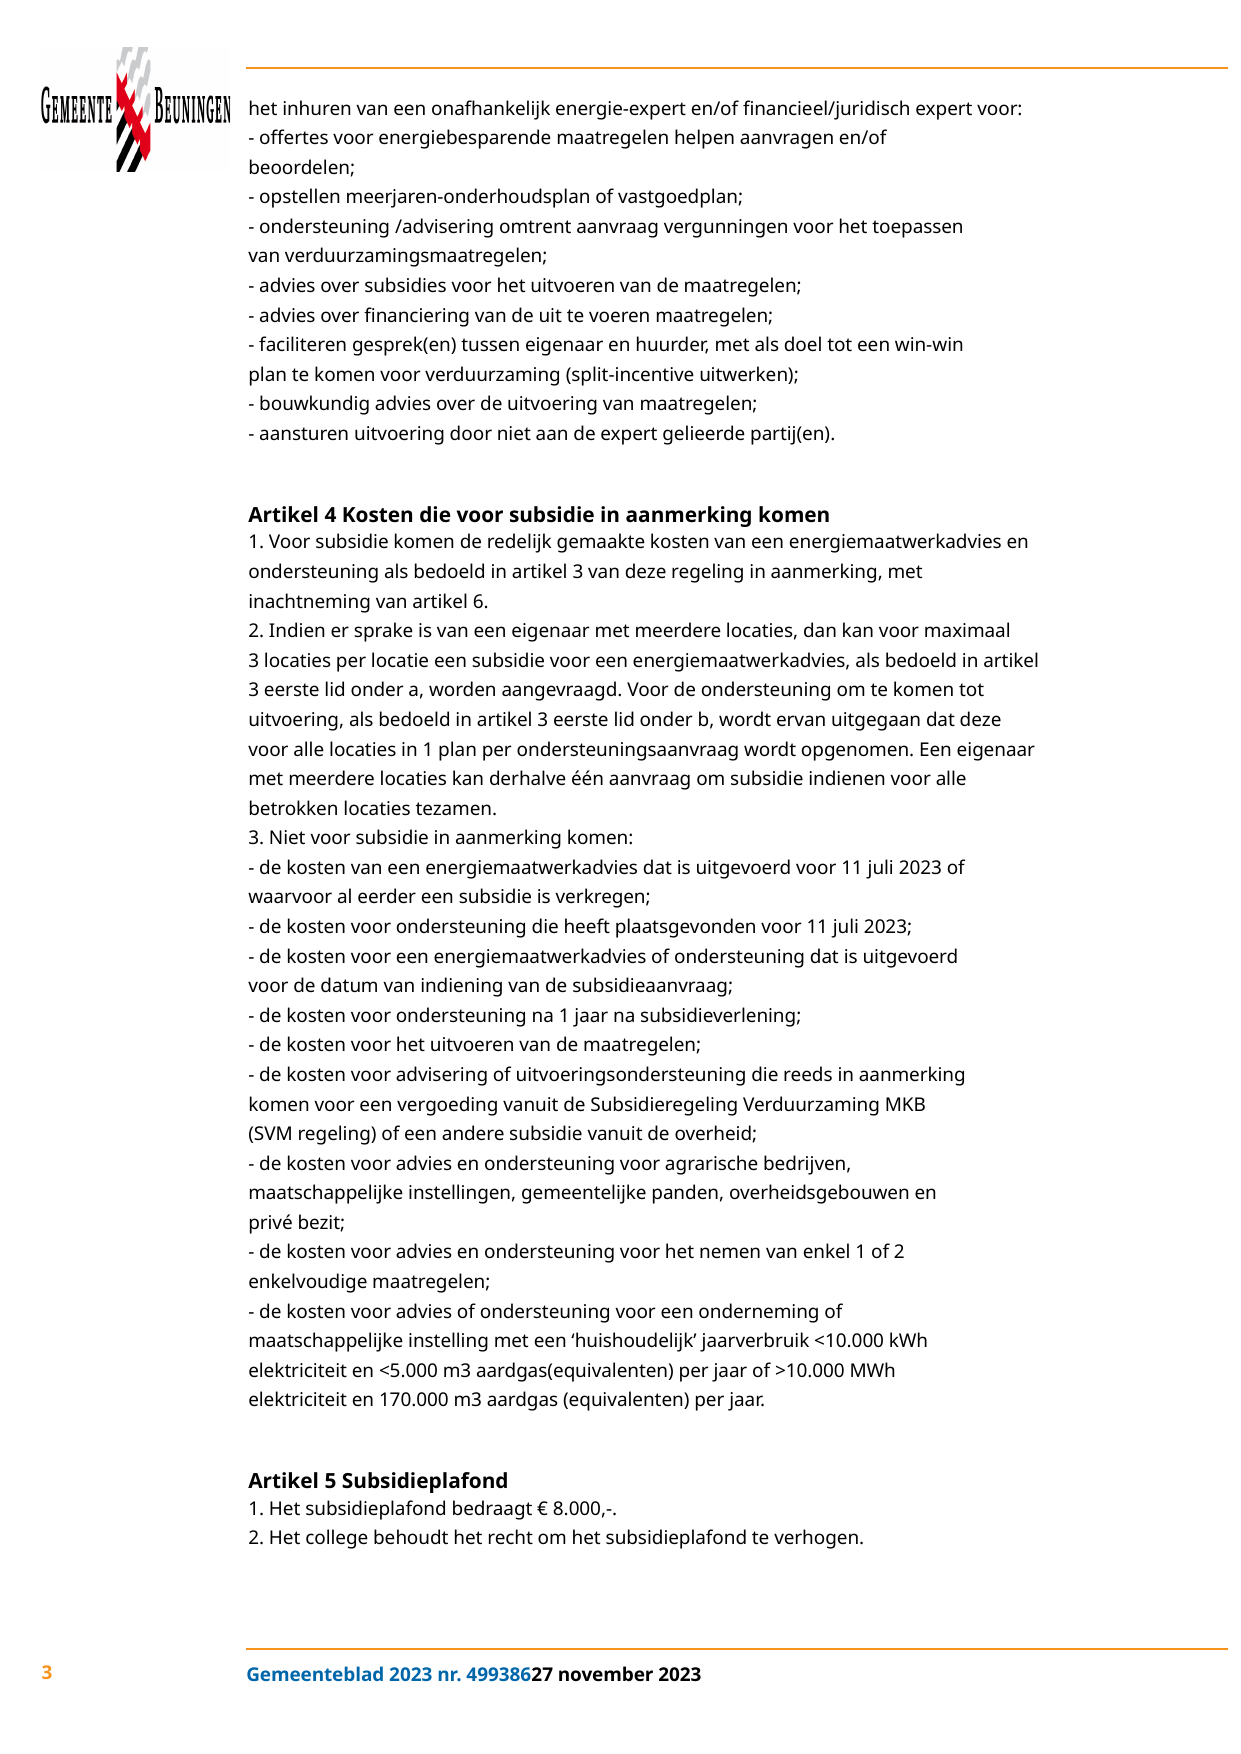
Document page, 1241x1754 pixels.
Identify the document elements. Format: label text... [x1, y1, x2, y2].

text - de kosten van een energiemaatwerkadvies dat is uitgevoerd voor 11 juli 2023 of [248, 854, 1152, 880]
text van verduurzamingsmaatregelen; [248, 243, 1152, 268]
text plan te komen voor verduurzaming (split-incentive uitwerken); [248, 361, 1152, 387]
text - de kosten voor het uitvoeren van de maatregelen; [248, 1032, 1152, 1057]
picture [41, 47, 231, 172]
text ondersteuning als bedoeld in artikel 3 van deze regeling in aanmerking, met [248, 558, 1152, 584]
text - de kosten voor een energiemaatwerkadvies of ondersteuning dat is uitgevoerd [248, 943, 1152, 968]
text Artikel 4 Kosten die voor subsidie in aanmerking komen [248, 500, 1152, 529]
text 3 locaties per locatie een subsidie voor een energiemaatwerkadvies, als bedoeld in artikel [248, 647, 1152, 673]
text het inhuren van een onafhankelijk energie-expert en/of financieel/juridisch expert voor: [248, 95, 1152, 121]
text elektriciteit en <5.000 m3 aardgas(equivalenten) per jaar of >10.000 MWh [248, 1357, 1152, 1383]
text - de kosten voor advies en ondersteuning voor het nemen van enkel 1 of 2 [248, 1239, 1152, 1264]
text - de kosten voor advies en ondersteuning voor agrarische bedrijven, [248, 1150, 1152, 1176]
text - de kosten voor ondersteuning na 1 jaar na subsidieverlening; [248, 1002, 1152, 1028]
text maatschappelijke instelling met een ‘huishoudelijk’ jaarverbruik <10.000 kWh [248, 1327, 1152, 1353]
text - de kosten voor advisering of uitvoeringsondersteuning die reeds in aanmerking [248, 1061, 1152, 1087]
text - aansturen uitvoering door niet aan de expert gelieerde partij(en). [248, 420, 1152, 446]
text 2. Het college behoudt het recht om het subsidieplafond te verhogen. [248, 1524, 1152, 1550]
text uitvoering, als bedoeld in artikel 3 eerste lid onder b, wordt ervan uitgegaan dat deze [248, 706, 1152, 732]
text voor alle locaties in 1 plan per ondersteuningsaanvraag wordt opgenomen. Een eigenaar [248, 736, 1152, 761]
text met meerdere locaties kan derhalve één aanvraag om subsidie indienen voor alle [248, 765, 1152, 791]
text 1. Voor subsidie komen de redelijk gemaakte kosten van een energiemaatwerkadvies en [248, 529, 1152, 554]
text (SVM regeling) of een andere subsidie vanuit de overheid; [248, 1120, 1152, 1146]
text inachtneming van artikel 6. [248, 588, 1152, 613]
text betrokken locaties tezamen. [248, 795, 1152, 821]
text - offertes voor energiebesparende maatregelen helpen aanvragen en/of [248, 124, 1152, 150]
text waarvoor al eerder een subsidie is verkregen; [248, 884, 1152, 909]
text - advies over subsidies voor het uitvoeren van de maatregelen; [248, 272, 1152, 298]
text 1. Het subsidieplafond bedraagt € 8.000,-. [248, 1495, 1152, 1521]
text - de kosten voor advies of ondersteuning voor een onderneming of [248, 1298, 1152, 1323]
text - faciliteren gesprek(en) tussen eigenaar en huurder, met als doel tot een win-win [248, 331, 1152, 357]
text privé bezit; [248, 1209, 1152, 1235]
text voor de datum van indiening van de subsidieaanvraag; [248, 972, 1152, 998]
text - advies over financiering van de uit te voeren maatregelen; [248, 302, 1152, 328]
text - opstellen meerjaren-onderhoudsplan of vastgoedplan; [248, 183, 1152, 209]
text komen voor een vergoeding vanuit de Subsidieregeling Verduurzaming MKB [248, 1091, 1152, 1116]
text - bouwkundig advies over de uitvoering van maatregelen; [248, 391, 1152, 416]
text 3. Niet voor subsidie in aanmerking komen: [248, 824, 1152, 850]
text 3 eerste lid onder a, worden aangevraagd. Voor de ondersteuning om te komen tot [248, 677, 1152, 702]
text elektriciteit en 170.000 m3 aardgas (equivalenten) per jaar. [248, 1387, 1152, 1412]
text - ondersteuning /advisering omtrent aanvraag vergunningen voor het toepassen [248, 213, 1152, 239]
text Artikel 5 Subsidieplafond [248, 1467, 1152, 1495]
text - de kosten voor ondersteuning die heeft plaatsgevonden voor 11 juli 2023; [248, 913, 1152, 939]
text 2. Indien er sprake is van een eigenaar met meerdere locaties, dan kan voor maximaal [248, 617, 1152, 643]
text enkelvoudige maatregelen; [248, 1268, 1152, 1294]
text maatschappelijke instellingen, gemeentelijke panden, overheidsgebouwen en [248, 1179, 1152, 1205]
text beoordelen; [248, 154, 1152, 180]
